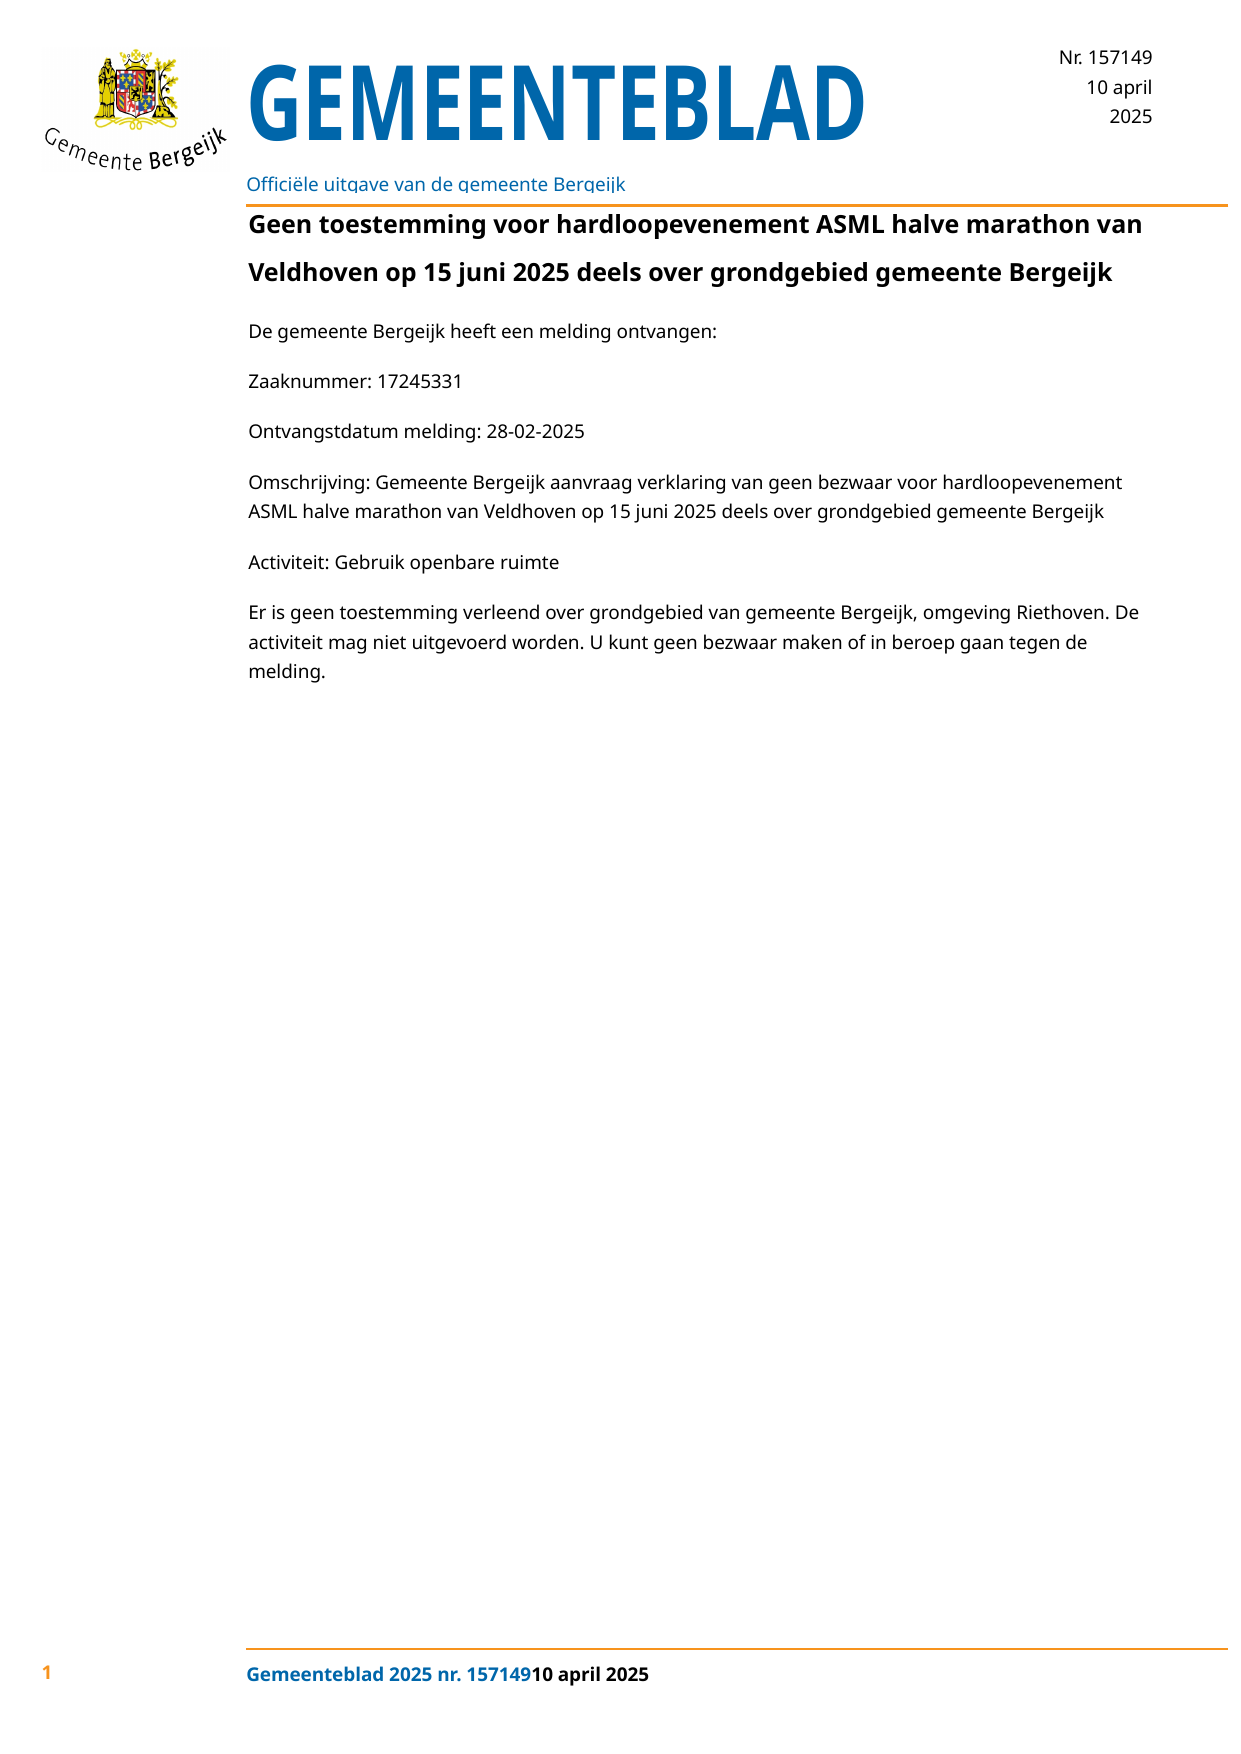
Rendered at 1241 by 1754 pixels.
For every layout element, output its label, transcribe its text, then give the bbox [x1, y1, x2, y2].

text Activiteit: Gebruik openbare ruimte [248, 549, 1152, 575]
text Er is geen toestemming verleend over grondgebied van gemeente Bergeijk, omgeving Riethoven. De activiteit mag niet uitgevoerd worden. U kunt geen bezwaar maken of in beroep gaan tegen de melding. [248, 599, 1152, 684]
text Zaaknummer: 17245331 [248, 368, 1152, 394]
text Omschrijving: Gemeente Bergeijk aanvraag verklaring van geen bezwaar voor hardloopevenement ASML halve marathon van Veldhoven op 15 juni 2025 deels over grondgebied gemeente Bergeijk [248, 469, 1152, 524]
text Geen toestemming voor hardloopevenement ASML halve marathon van Veldhoven op 15 juni 2025 deels over grondgebied gemeente Bergeijk [248, 207, 1152, 288]
picture [41, 47, 231, 172]
text De gemeente Bergeijk heeft een melding ontvangen: [248, 318, 1152, 344]
text Ontvangstdatum melding: 28-02-2025 [248, 419, 1152, 444]
